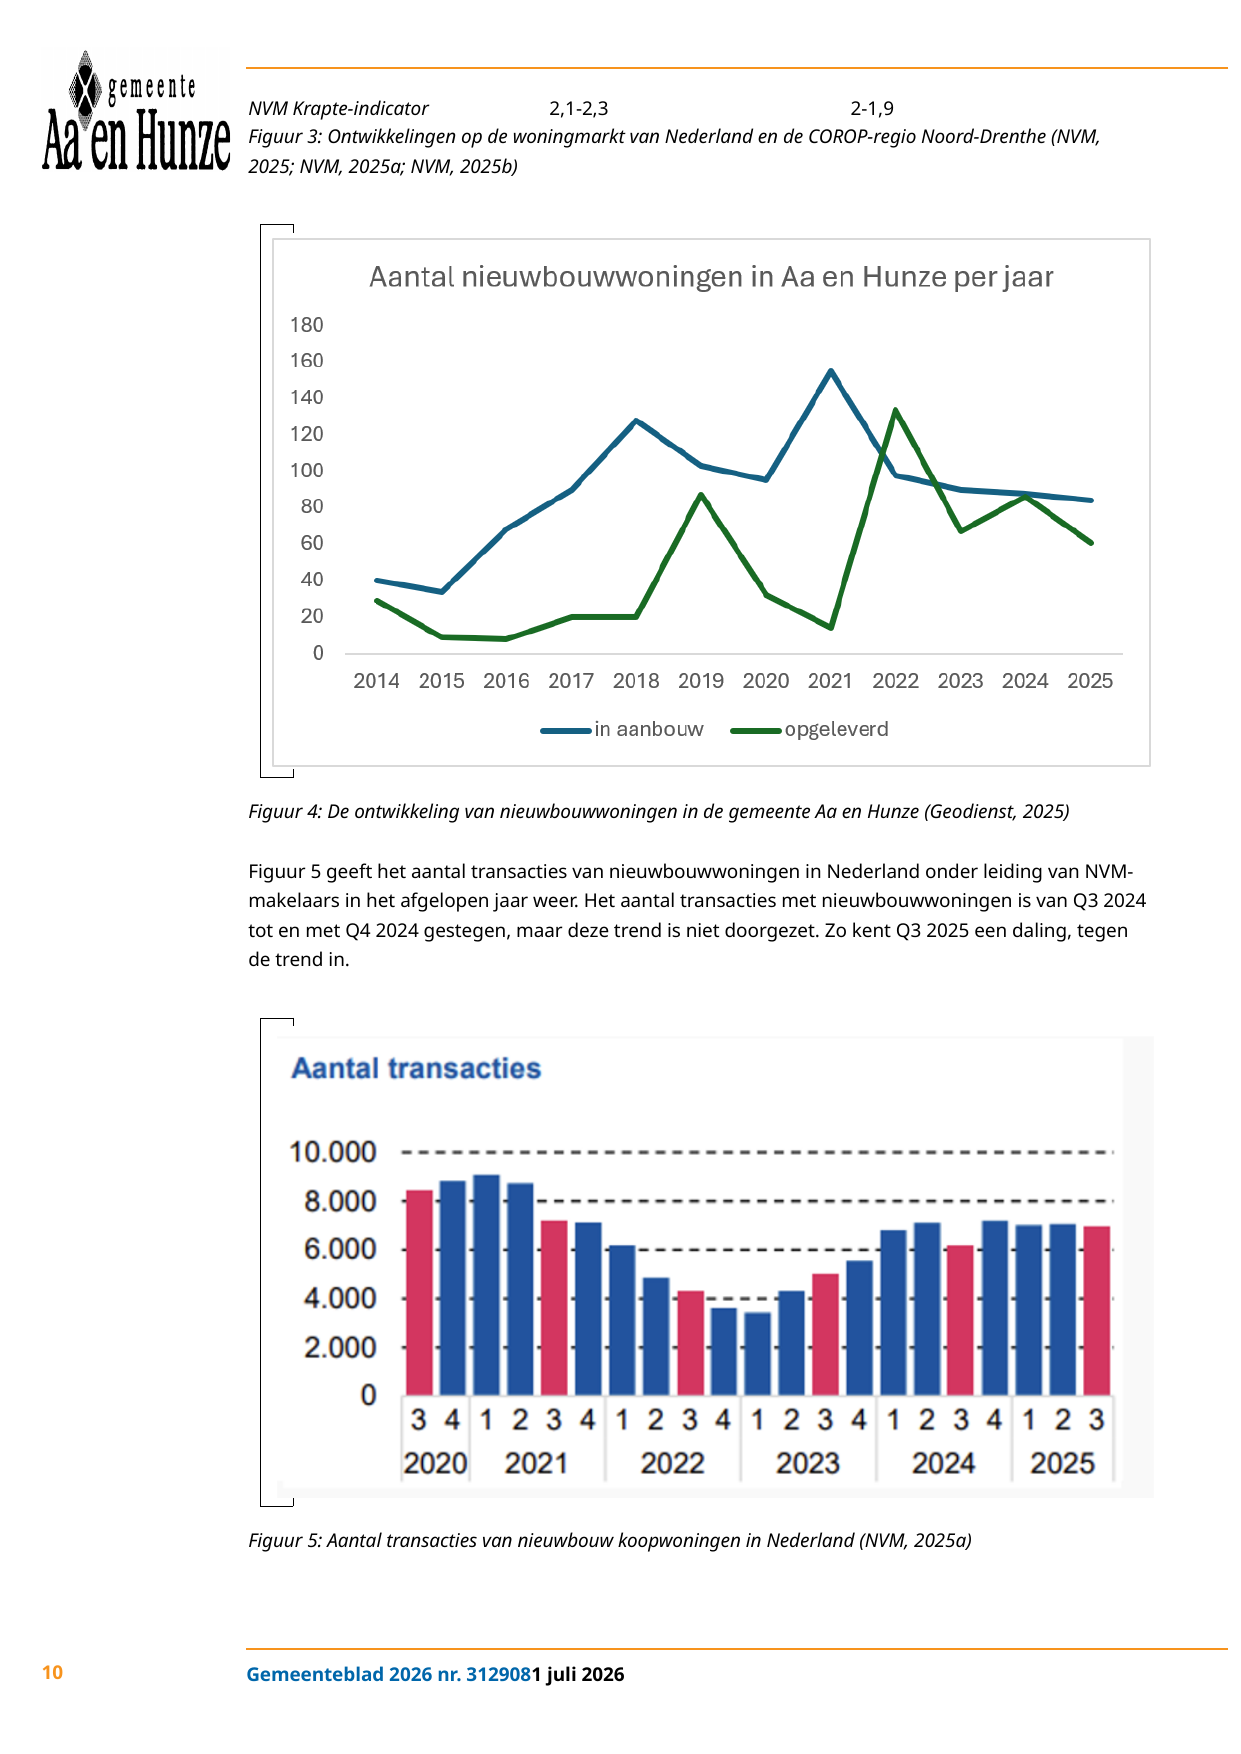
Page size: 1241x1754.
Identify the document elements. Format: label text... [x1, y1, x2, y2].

picture [268, 1026, 1155, 1498]
picture [41, 47, 231, 172]
text Figuur 4: De ontwikkeling van nieuwbouwwoningen in de gemeente Aa en Hunze (Geodienst, 2025) [248, 799, 1152, 824]
table_cell NVM Krapte-indicator [248, 95, 549, 121]
text Figuur 3: Ontwikkelingen op de woningmarkt van Nederland en de COROP-regio Noord-Drenthe (NVM, 2025; NVM, 2025a; NVM, 2025b) [248, 124, 1152, 179]
picture [268, 233, 1155, 769]
table_cell 2-1,9 [850, 95, 1152, 121]
text Figuur 5 geeft het aantal transacties van nieuwbouwwoningen in Nederland onder leiding van NVM-makelaars in het afgelopen jaar weer. Het aantal transacties met nieuwbouwwoningen is van Q3 2024 tot en met Q4 2024 gestegen, maar deze trend is niet doorgezet. Zo kent Q3 2025 een daling, tegen de trend in. [248, 858, 1152, 972]
table_cell 2,1-2,3 [549, 95, 850, 121]
text Figuur 5: Aantal transacties van nieuwbouw koopwoningen in Nederland (NVM, 2025a) [248, 1527, 1152, 1553]
